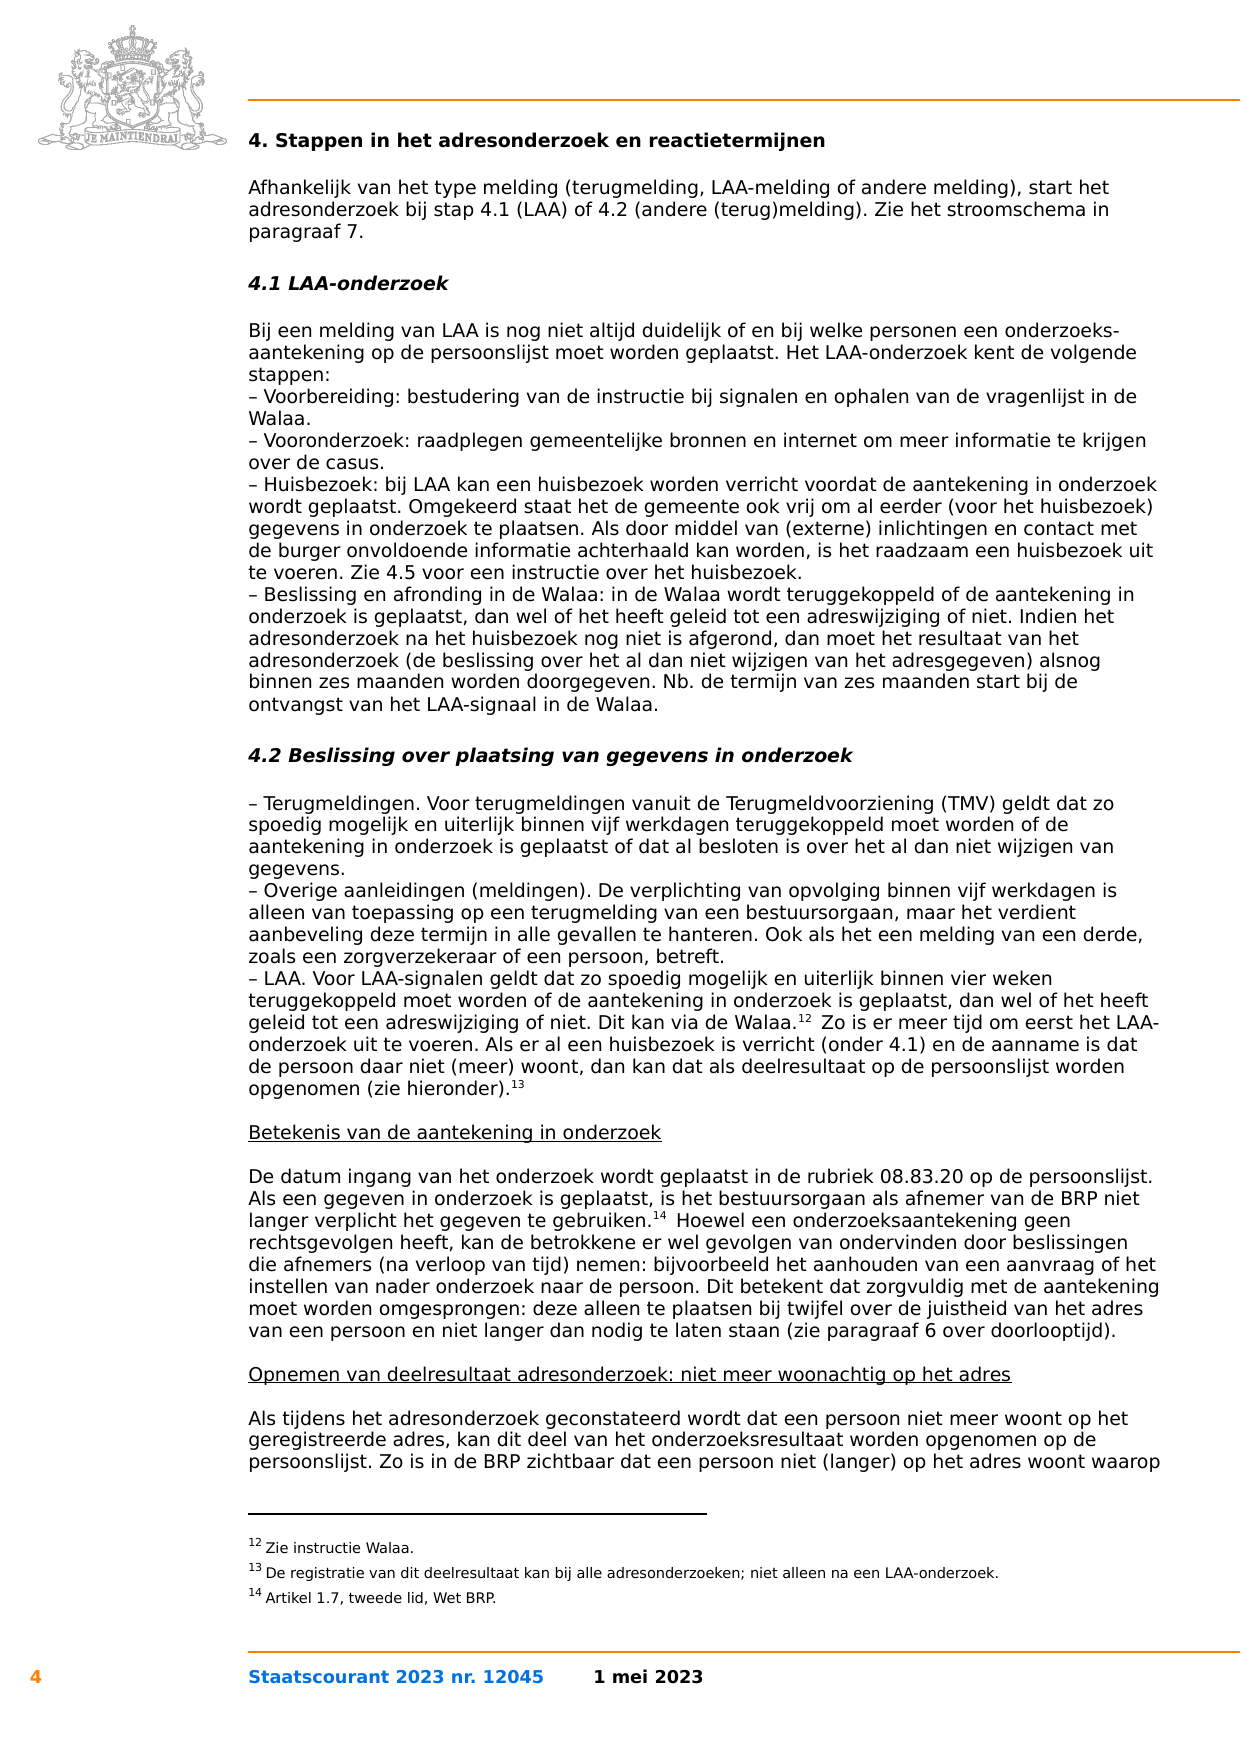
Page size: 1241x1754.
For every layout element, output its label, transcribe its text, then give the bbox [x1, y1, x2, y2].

subtitle Betekenis van de aantekening in onderzoek [248, 1122, 1163, 1144]
text – Beslissing en afronding in de Walaa: in de Walaa wordt teruggekoppeld of de aantekening in onderzoek is geplaatst, dan wel of het heeft geleid tot een adreswijziging of niet. Indien het adresonderzoek na het huisbezoek nog niet is afgerond, dan moet het resultaat van het adresonderzoek (de beslissing over het al dan niet wijzigen van het adresgegeven) alsnog binnen zes maanden worden doorgegeven. Nb. de termijn van zes maanden start bij de ontvangst van het LAA-signaal in de Walaa. [248, 583, 1163, 715]
subtitle 4.2 Beslissing over plaatsing van gegevens in onderzoek [248, 745, 1163, 767]
text De registratie van dit deelresultaat kan bij alle adresonderzoeken; niet alleen na een LAA-onderzoek. [248, 1561, 1163, 1583]
subtitle 4. Stappen in het adresonderzoek en reactietermijnen [248, 130, 1163, 152]
text – Huisbezoek: bij LAA kan een huisbezoek worden verricht voordat de aantekening in onderzoek wordt geplaatst. Omgekeerd staat het de gemeente ook vrij om al eerder (voor het huisbezoek) gegevens in onderzoek te plaatsen. Als door middel van (externe) inlichtingen en contact met de burger onvoldoende informatie achterhaald kan worden, is het raadzaam een huisbezoek uit te voeren. Zie 4.5 voor een instructie over het huisbezoek. [248, 474, 1163, 583]
text Bij een melding van LAA is nog niet altijd duidelijk of en bij welke personen een onderzoeks-aantekening op de persoonslijst moet worden geplaatst. Het LAA-onderzoek kent de volgende stappen: [248, 320, 1163, 386]
text Zie instructie Walaa. [248, 1536, 1163, 1558]
picture [38, 25, 227, 150]
text De datum ingang van het onderzoek wordt geplaatst in de rubriek 08.83.20 op de persoonslijst. [248, 1166, 1163, 1188]
text – Terugmeldingen. Voor terugmeldingen vanuit de Terugmeldvoorziening (TMV) geldt dat zo spoedig mogelijk en uiterlijk binnen vijf werkdagen teruggekoppeld moet worden of de aantekening in onderzoek is geplaatst of dat al besloten is over het al dan niet wijzigen van gegevens. [248, 792, 1163, 880]
text – Voorbereiding: bestudering van de instructie bij signalen en ophalen van de vragenlijst in de Walaa. [248, 386, 1163, 430]
subtitle Opnemen van deelresultaat adresonderzoek: niet meer woonachtig op het adres [248, 1363, 1163, 1386]
text – LAA. Voor LAA-signalen geldt dat zo spoedig mogelijk en uiterlijk binnen vier weken teruggekoppeld moet worden of de aantekening in onderzoek is geplaatst, dan wel of het heeft geleid tot een adreswijziging of niet. Dit kan via de Walaa. Zo is er meer tijd om eerst het LAA-onderzoek uit te voeren. Als er al een huisbezoek is verricht (onder 4.1) en de aanname is dat de persoon daar niet (meer) woont, dan kan dat als deelresultaat op de persoonslijst worden opgenomen (zie hieronder). [248, 968, 1163, 1100]
text Artikel 1.7, tweede lid, Wet BRP. [248, 1586, 1163, 1608]
text Als een gegeven in onderzoek is geplaatst, is het bestuursorgaan als afnemer van de BRP niet langer verplicht het gegeven te gebruiken. Hoewel een onderzoeksaantekening geen rechtsgevolgen heeft, kan de betrokkene er wel gevolgen van ondervinden door beslissingen die afnemers (na verloop van tijd) nemen: bijvoorbeeld het aanhouden van een aanvraag of het instellen van nader onderzoek naar de persoon. Dit betekent dat zorgvuldig met de aantekening moet worden omgesprongen: deze alleen te plaatsen bij twijfel over de juistheid van het adres van een persoon en niet langer dan nodig te laten staan (zie paragraaf 6 over doorlooptijd). [248, 1188, 1163, 1342]
text Afhankelijk van het type melding (terugmelding, LAA-melding of andere melding), start het adresonderzoek bij stap 4.1 (LAA) of 4.2 (andere (terug)melding). Zie het stroomschema in paragraaf 7. [248, 177, 1163, 243]
text – Vooronderzoek: raadplegen gemeentelijke bronnen en internet om meer informatie te krijgen over de casus. [248, 430, 1163, 474]
text Als tijdens het adresonderzoek geconstateerd wordt dat een persoon niet meer woont op het geregistreerde adres, kan dit deel van het onderzoeksresultaat worden opgenomen op de persoonslijst. Zo is in de BRP zichtbaar dat een persoon niet (langer) op het adres woont waarop [248, 1407, 1163, 1473]
text – Overige aanleidingen (meldingen). De verplichting van opvolging binnen vijf werkdagen is alleen van toepassing op een terugmelding van een bestuursorgaan, maar het verdient aanbeveling deze termijn in alle gevallen te hanteren. Ook als het een melding van een derde, zoals een zorgverzekeraar of een persoon, betreft. [248, 880, 1163, 968]
subtitle 4.1 LAA-onderzoek [248, 273, 1163, 295]
